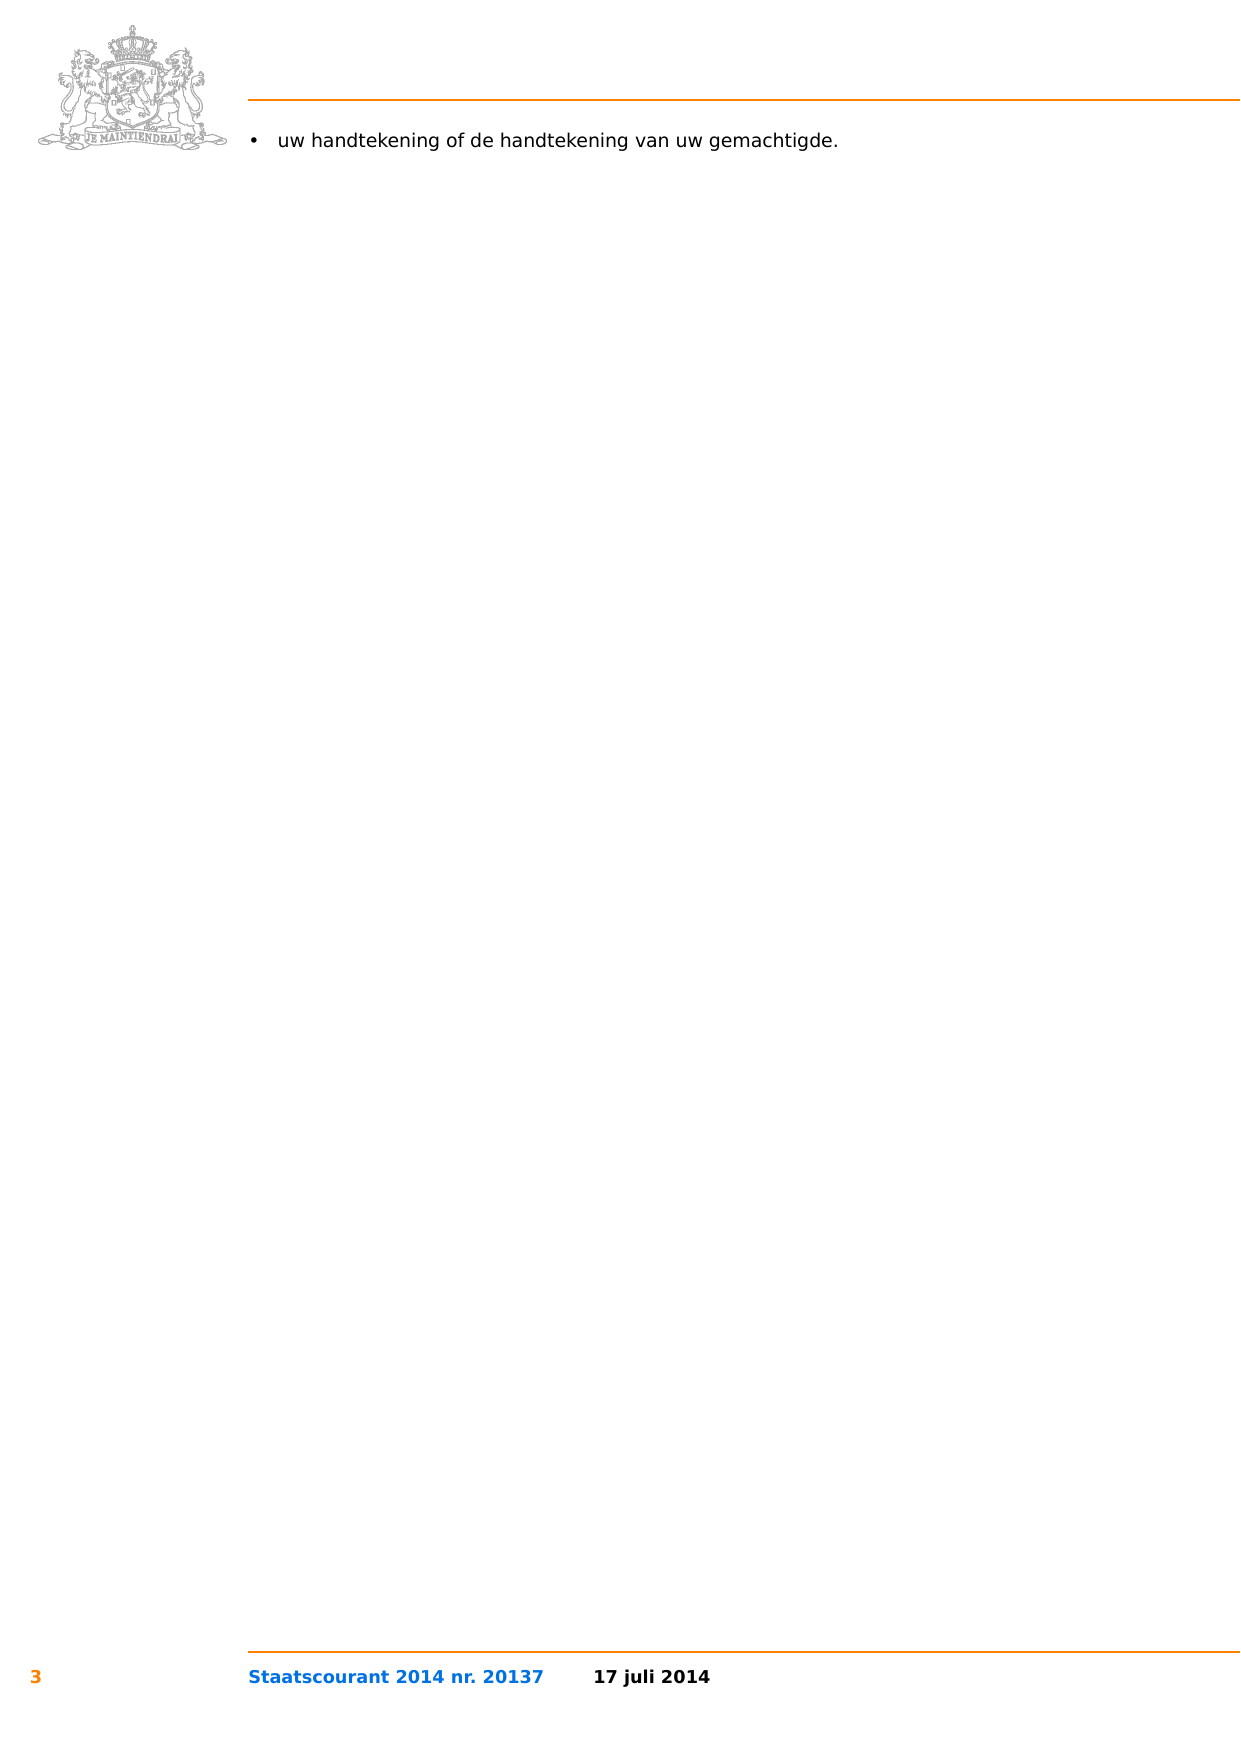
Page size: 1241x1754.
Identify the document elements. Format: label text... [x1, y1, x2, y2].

picture [38, 25, 227, 150]
text • uw handtekening of de handtekening van uw gemachtigde. [248, 130, 1163, 152]
